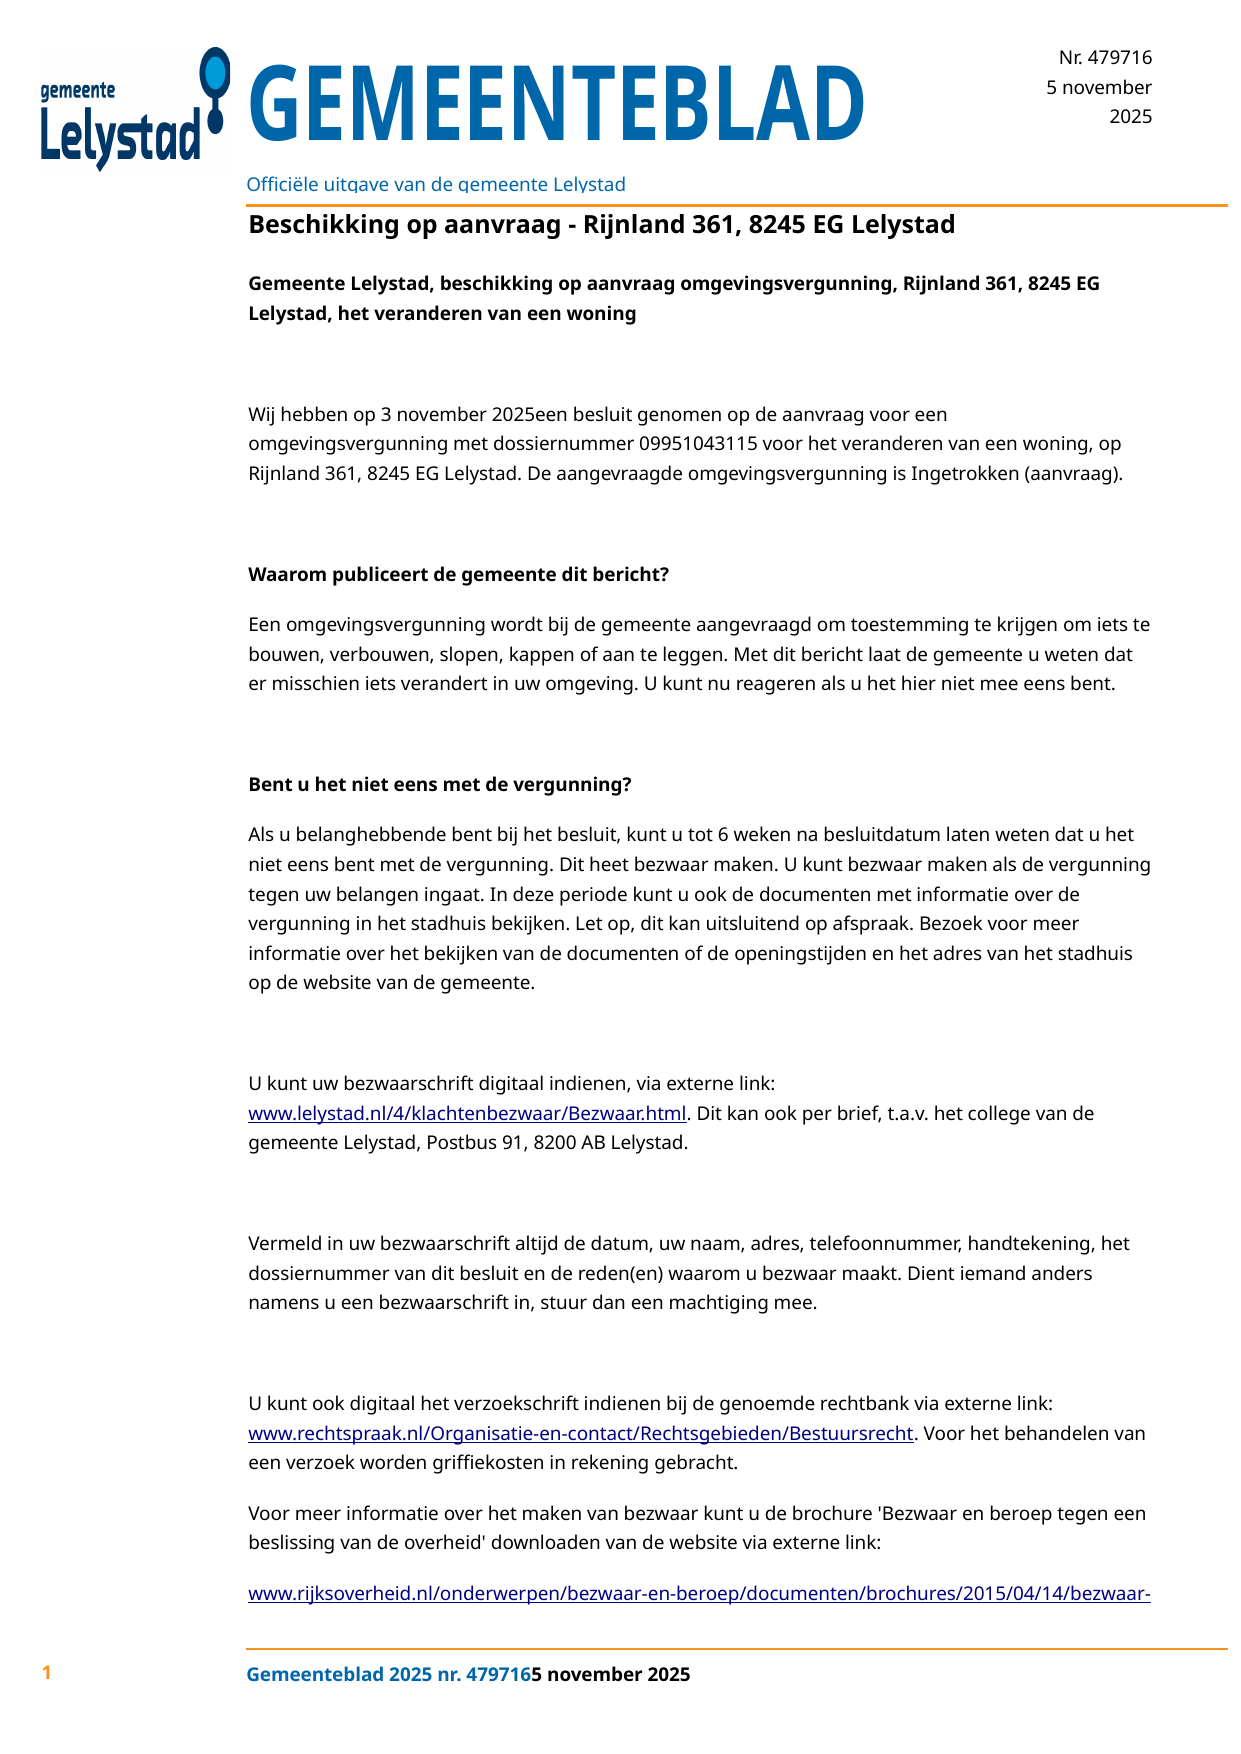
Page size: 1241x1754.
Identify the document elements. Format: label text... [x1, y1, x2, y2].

text Bent u het niet eens met de vergunning? [248, 771, 1152, 797]
text Waarom publiceert de gemeente dit bericht? [248, 561, 1152, 586]
text Een omgevingsvergunning wordt bij de gemeente aangevraagd om toestemming te krijgen om iets te bouwen, verbouwen, slopen, kappen of aan te leggen. Met dit bericht laat de gemeente u weten dat er misschien iets verandert in uw omgeving. U kunt nu reageren als u het hier niet mee eens bent. [248, 611, 1152, 696]
text Gemeente Lelystad, beschikking op aanvraag omgevingsvergunning, Rijnland 361, 8245 EG Lelystad, het veranderen van een woning [248, 270, 1152, 326]
text Wij hebben op 3 november 2025een besluit genomen op de aanvraag voor een omgevingsvergunning met dossiernummer 09951043115 voor het veranderen van een woning, op Rijnland 361, 8245 EG Lelystad. De aangevraagde omgevingsvergunning is Ingetrokken (aanvraag). [248, 401, 1152, 486]
text Vermeld in uw bezwaarschrift altijd de datum, uw naam, adres, telefoonnummer, handtekening, het dossiernummer van dit besluit en de reden(en) waarom u bezwaar maakt. Dient iemand anders namens u een bezwaarschrift in, stuur dan een machtiging mee. [248, 1230, 1152, 1315]
text Voor meer informatie over het maken van bezwaar kunt u de brochure 'Bezwaar en beroep tegen een beslissing van de overheid' downloaden van de website via externe link: [248, 1500, 1152, 1555]
text www.rijksoverheid.nl/onderwerpen/bezwaar-en-beroep/documenten/brochures/2015/04/14/bezwaar- [248, 1580, 1152, 1606]
text U kunt uw bezwaarschrift digitaal indienen, via externe link: www.lelystad.nl/4/klachtenbezwaar/Bezwaar.html. Dit kan ook per brief, t.a.v. het college van de gemeente Lelystad, Postbus 91, 8200 AB Lelystad. [248, 1070, 1152, 1155]
text Als u belanghebbende bent bij het besluit, kunt u tot 6 weken na besluitdatum laten weten dat u het niet eens bent met de vergunning. Dit heet bezwaar maken. U kunt bezwaar maken als de vergunning tegen uw belangen ingaat. In deze periode kunt u ook de documenten met informatie over de vergunning in het stadhuis bekijken. Let op, dit kan uitsluitend op afspraak. Bezoek voor meer informatie over het bekijken van de documenten of de openingstijden en het adres van het stadhuis op de website van de gemeente. [248, 822, 1152, 995]
text U kunt ook digitaal het verzoekschrift indienen bij de genoemde rechtbank via externe link: www.rechtspraak.nl/Organisatie-en-contact/Rechtsgebieden/Bestuursrecht. Voor het behandelen van een verzoek worden griffiekosten in rekening gebracht. [248, 1390, 1152, 1475]
picture [41, 47, 231, 172]
text Beschikking op aanvraag - Rijnland 361, 8245 EG Lelystad [248, 207, 1152, 241]
